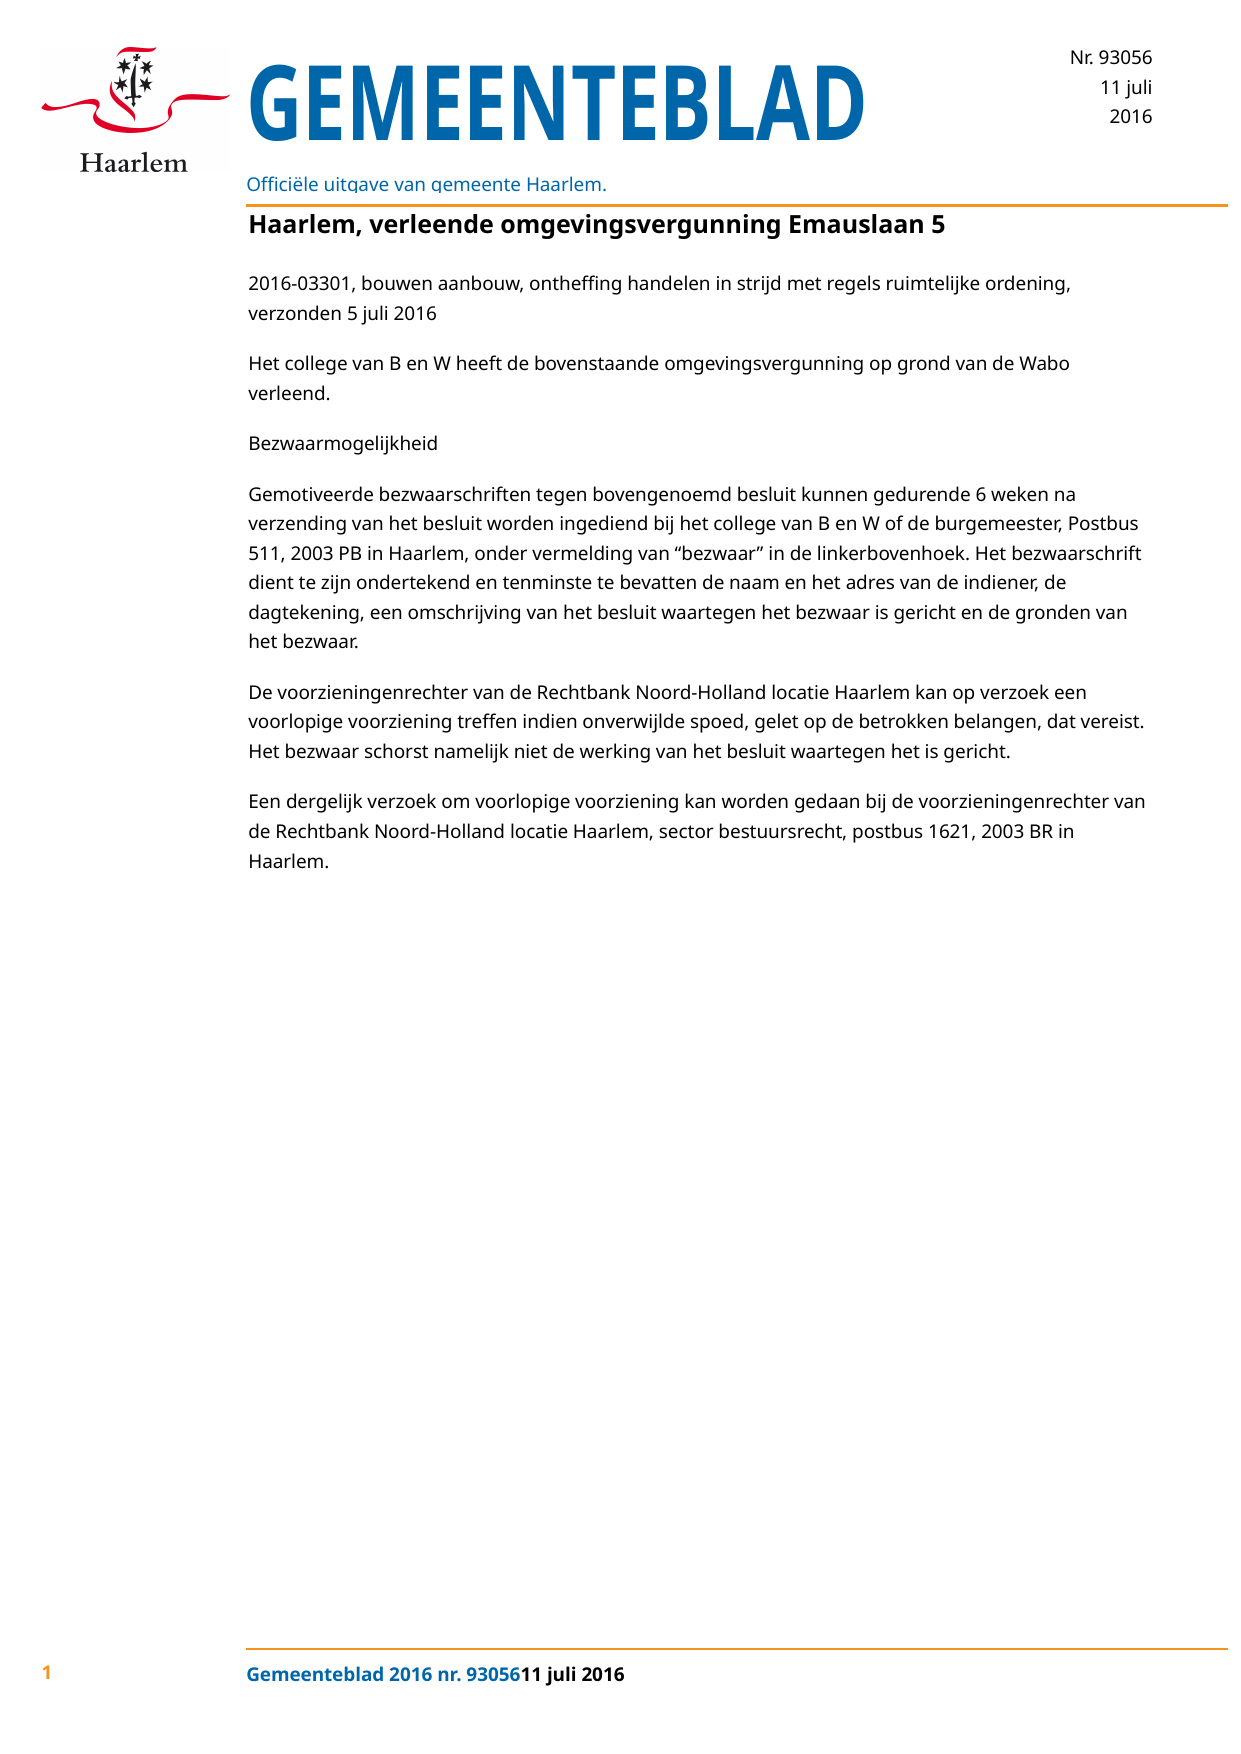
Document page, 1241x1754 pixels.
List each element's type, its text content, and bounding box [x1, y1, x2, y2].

text Haarlem, verleende omgevingsvergunning Emauslaan 5 [248, 207, 1152, 241]
text 2016-03301, bouwen aanbouw, ontheffing handelen in strijd met regels ruimtelijke ordening, verzonden 5 juli 2016 [248, 270, 1152, 326]
text Gemotiveerde bezwaarschriften tegen bovengenoemd besluit kunnen gedurende 6 weken na verzending van het besluit worden ingediend bij het college van B en W of de burgemeester, Postbus 511, 2003 PB in Haarlem, onder vermelding van “bezwaar” in de linkerbovenhoek. Het bezwaarschrift dient te zijn ondertekend en tenminste te bevatten de naam en het adres van de indiener, de dagtekening, een omschrijving van het besluit waartegen het bezwaar is gericht en de gronden van het bezwaar. [248, 481, 1152, 654]
text Een dergelijk verzoek om voorlopige voorziening kan worden gedaan bij de voorzieningenrechter van de Rechtbank Noord-Holland locatie Haarlem, sector bestuursrecht, postbus 1621, 2003 BR in Haarlem. [248, 789, 1152, 873]
text De voorzieningenrechter van de Rechtbank Noord-Holland locatie Haarlem kan op verzoek een voorlopige voorziening treffen indien onverwijlde spoed, gelet op de betrokken belangen, dat vereist. Het bezwaar schorst namelijk niet de werking van het besluit waartegen het is gericht. [248, 679, 1152, 764]
text Het college van B en W heeft de bovenstaande omgevingsvergunning op grond van de Wabo verleend. [248, 350, 1152, 406]
text Bezwaarmogelijkheid [248, 430, 1152, 456]
picture [41, 47, 231, 172]
